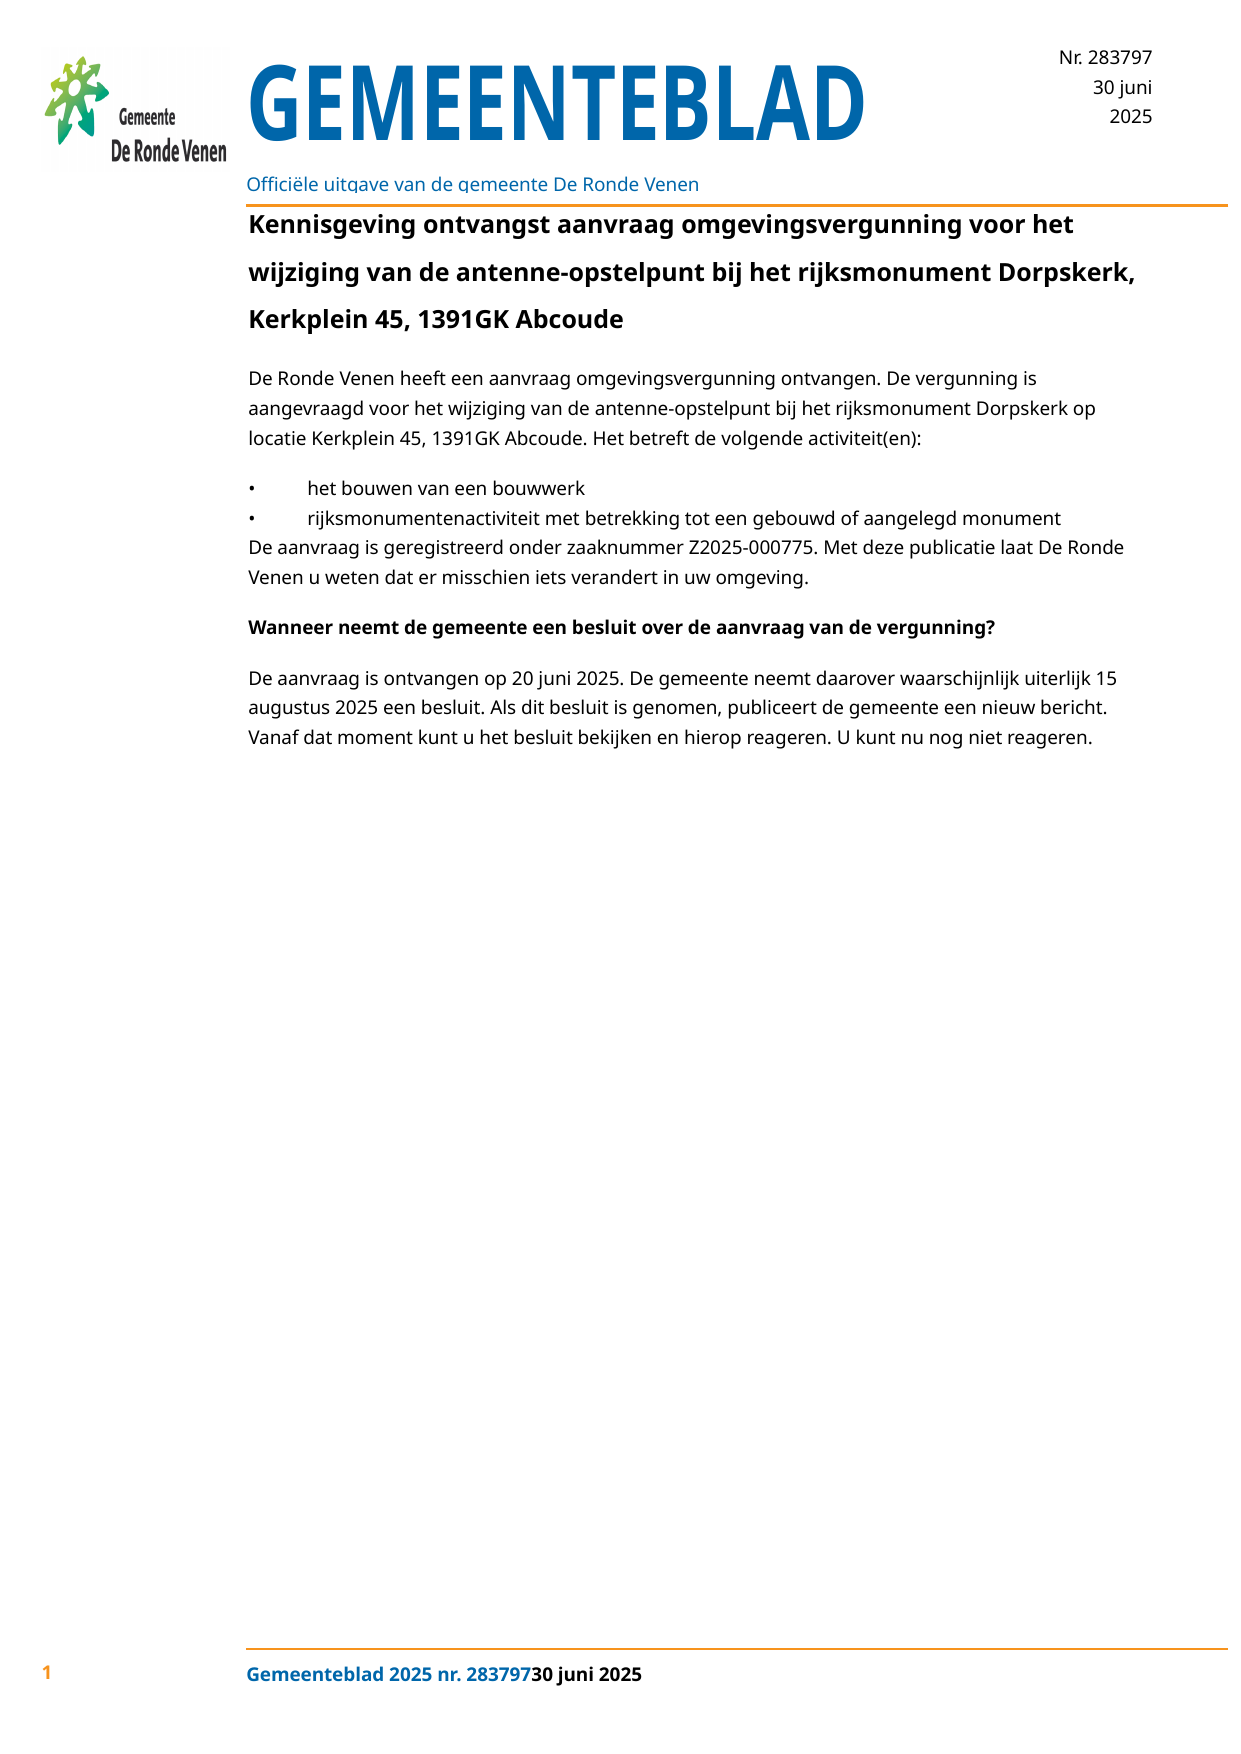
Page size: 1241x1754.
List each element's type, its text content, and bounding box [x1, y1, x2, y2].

list rijksmonumentenactiviteit met betrekking tot een gebouwd of aangelegd monument [248, 505, 1152, 530]
picture [41, 47, 231, 172]
text Wanneer neemt de gemeente een besluit over de aanvraag van de vergunning? [248, 614, 1152, 640]
list het bouwen van een bouwwerk [248, 475, 1152, 501]
text De Ronde Venen heeft een aanvraag omgevingsvergunning ontvangen. De vergunning is aangevraagd voor het wijziging van de antenne-opstelpunt bij het rijksmonument Dorpskerk op locatie Kerkplein 45, 1391GK Abcoude. Het betreft de volgende activiteit(en): [248, 366, 1152, 450]
text De aanvraag is ontvangen op 20 juni 2025. De gemeente neemt daarover waarschijnlijk uiterlijk 15 augustus 2025 een besluit. Als dit besluit is genomen, publiceert de gemeente een nieuw bericht. Vanaf dat moment kunt u het besluit bekijken en hierop reageren. U kunt nu nog niet reageren. [248, 665, 1152, 749]
text Kennisgeving ontvangst aanvraag omgevingsvergunning voor het wijziging van de antenne-opstelpunt bij het rijksmonument Dorpskerk, Kerkplein 45, 1391GK Abcoude [248, 207, 1152, 336]
text De aanvraag is geregistreerd onder zaaknummer Z2025-000775. Met deze publicatie laat De Ronde Venen u weten dat er misschien iets verandert in uw omgeving. [248, 534, 1152, 589]
